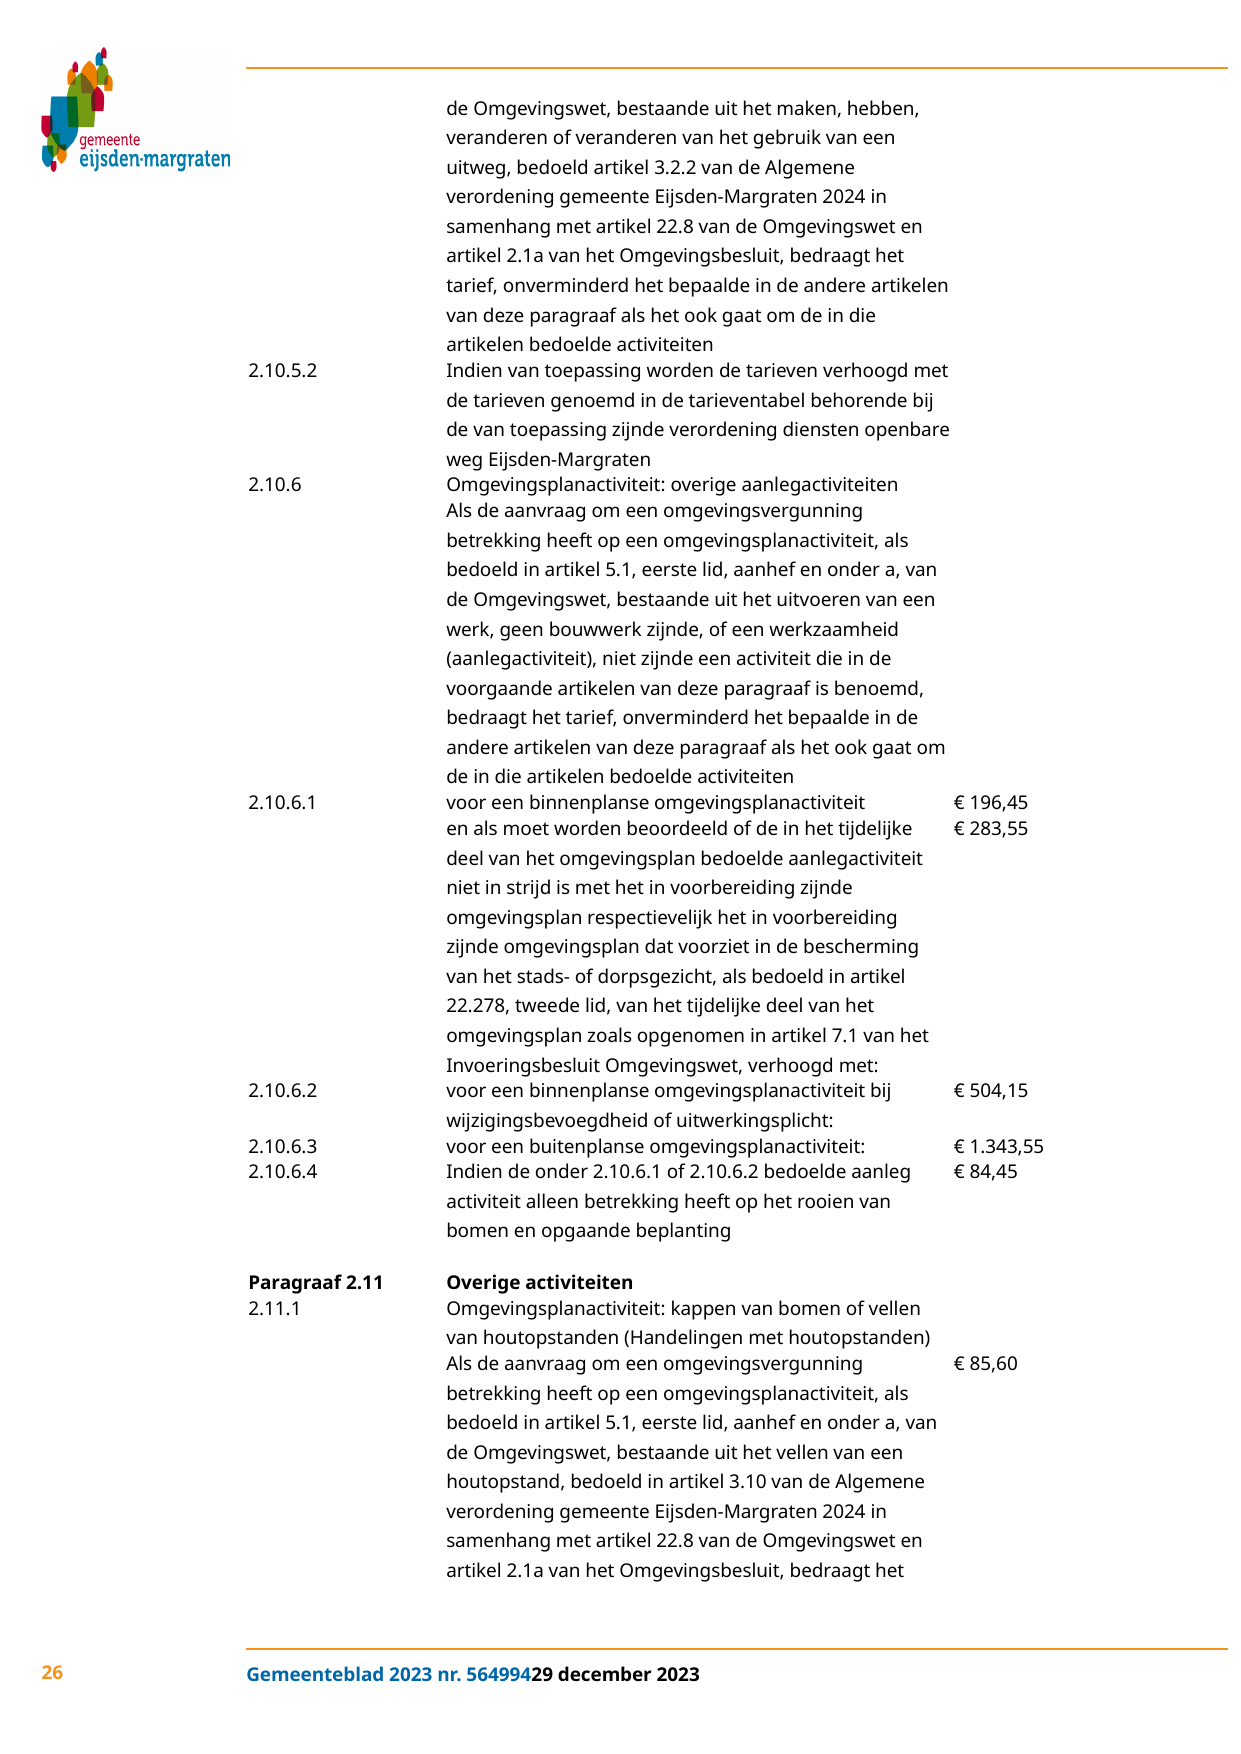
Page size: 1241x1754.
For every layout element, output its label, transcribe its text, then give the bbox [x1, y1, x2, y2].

table_cell voor een buitenplanse omgevingsplanactiviteit: [446, 1133, 954, 1158]
table_cell 2.10.6.2 [248, 1078, 446, 1133]
table_cell Indien van toepassing worden de tarieven verhoogd met de tarieven genoemd in de tarieventabel behorende bij de van toepassing zijnde verordening diensten openbare weg Eijsden-Margraten [446, 357, 954, 472]
picture [41, 47, 231, 172]
table_cell Omgevingsplanactiviteit: overige aanlegactiviteiten [446, 472, 954, 497]
table_cell € 283,55 [954, 815, 1152, 1077]
table_cell 2.10.6.3 [248, 1133, 446, 1158]
table_cell Paragraaf 2.11 [248, 1269, 446, 1295]
table_cell 2.10.6.1 [248, 789, 446, 815]
table_cell 2.10.5.2 [248, 357, 446, 472]
table_cell € 1.343,55 [954, 1133, 1152, 1158]
table_cell € 85,60 [954, 1350, 1152, 1583]
table_cell Als de aanvraag om een omgevingsvergunning betrekking heeft op een omgevingsplanactiviteit, als bedoeld in artikel 5.1, eerste lid, aanhef en onder a, van de Omgevingswet, bestaande uit het vellen van een houtopstand, bedoeld in artikel 3.10 van de Algemene verordening gemeente Eijsden-Margraten 2024 in samenhang met artikel 22.8 van de Omgevingswet en artikel 2.1a van het Omgevingsbesluit, bedraagt het [446, 1350, 954, 1583]
table_cell [954, 95, 1152, 357]
table_cell [954, 1269, 1152, 1295]
table_cell Als de aanvraag om een omgevingsvergunning betrekking heeft op een omgevingsplanactiviteit, als bedoeld in artikel 5.1, eerste lid, aanhef en onder a, van de Omgevingswet, bestaande uit het uitvoeren van een werk, geen bouwwerk zijnde, of een werkzaamheid (aanlegactiviteit), niet zijnde een activiteit die in de voorgaande artikelen van deze paragraaf is benoemd, bedraagt het tarief, onverminderd het bepaalde in de andere artikelen van deze paragraaf als het ook gaat om de in die artikelen bedoelde activiteiten [446, 498, 954, 789]
table_cell € 504,15 [954, 1078, 1152, 1133]
table_cell [248, 1350, 446, 1583]
table_cell 2.11.1 [248, 1295, 446, 1350]
table_cell [954, 498, 1152, 789]
table_cell Omgevingsplanactiviteit: kappen van bomen of vellen van houtopstanden (Handelingen met houtopstanden) [446, 1295, 954, 1350]
table_cell [248, 1244, 446, 1269]
table_cell de Omgevingswet, bestaande uit het maken, hebben, veranderen of veranderen van het gebruik van een uitweg, bedoeld artikel 3.2.2 van de Algemene verordening gemeente Eijsden-Margraten 2024 in samenhang met artikel 22.8 van de Omgevingswet en artikel 2.1a van het Omgevingsbesluit, bedraagt het tarief, onverminderd het bepaalde in de andere artikelen van deze paragraaf als het ook gaat om de in die artikelen bedoelde activiteiten [446, 95, 954, 357]
table_cell [954, 1244, 1152, 1269]
table_cell voor een binnenplanse omgevingsplanactiviteit [446, 789, 954, 815]
table_cell [954, 357, 1152, 472]
table_cell 2.10.6.4 [248, 1159, 446, 1243]
table_cell Overige activiteiten [446, 1269, 954, 1295]
table_cell Indien de onder 2.10.6.1 of 2.10.6.2 bedoelde aanleg activiteit alleen betrekking heeft op het rooien van bomen en opgaande beplanting [446, 1159, 954, 1243]
table_cell [954, 472, 1152, 497]
table_cell [248, 95, 446, 357]
table_cell [248, 498, 446, 789]
table_cell € 84,45 [954, 1159, 1152, 1243]
table_cell € 196,45 [954, 789, 1152, 815]
table_cell 2.10.6 [248, 472, 446, 497]
table_cell en als moet worden beoordeeld of de in het tijdelijke deel van het omgevingsplan bedoelde aanlegactiviteit niet in strijd is met het in voorbereiding zijnde omgevingsplan respectievelijk het in voorbereiding zijnde omgevingsplan dat voorziet in de bescherming van het stads- of dorpsgezicht, als bedoeld in artikel 22.278, tweede lid, van het tijdelijke deel van het omgevingsplan zoals opgenomen in artikel 7.1 van het Invoeringsbesluit Omgevingswet, verhoogd met: [446, 815, 954, 1077]
table_cell [446, 1244, 954, 1269]
table_cell [954, 1295, 1152, 1350]
table_cell voor een binnenplanse omgevingsplanactiviteit bij wijzigingsbevoegdheid of uitwerkingsplicht: [446, 1078, 954, 1133]
table_cell [248, 815, 446, 1077]
